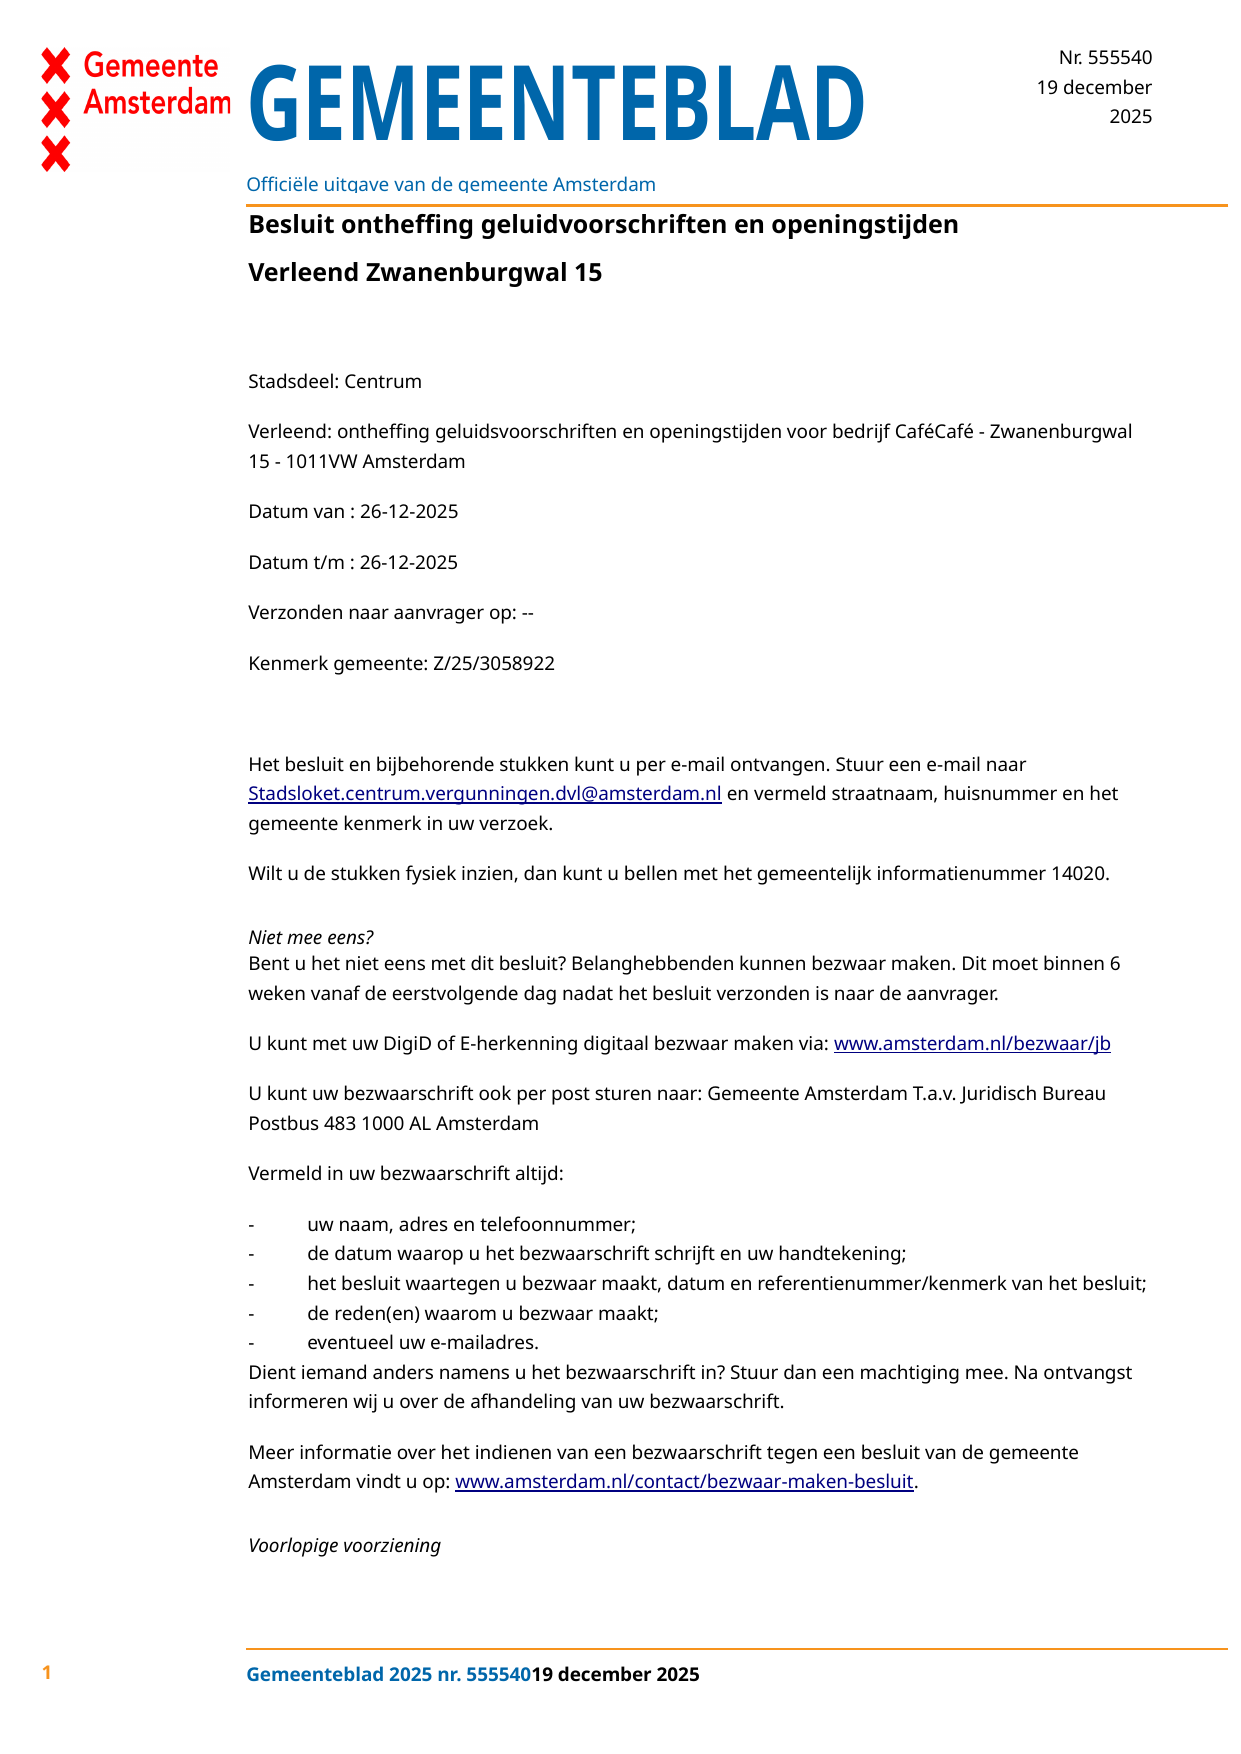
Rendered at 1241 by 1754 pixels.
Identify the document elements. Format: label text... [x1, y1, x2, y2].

text Het besluit en bijbehorende stukken kunt u per e-mail ontvangen. Stuur een e-mail naar Stadsloket.centrum.vergunningen.dvl@amsterdam.nl en vermeld straatnaam, huisnummer en het gemeente kenmerk in uw verzoek. [248, 751, 1152, 836]
text Verleend: ontheffing geluidsvoorschriften en openingstijden voor bedrijf CaféCafé - Zwanenburgwal 15 - 1011VW Amsterdam [248, 419, 1152, 474]
text Bent u het niet eens met dit besluit? Belanghebbenden kunnen bezwaar maken. Dit moet binnen 6 weken vanaf de eerstvolgende dag nadat het besluit verzonden is naar de aanvrager. [248, 950, 1152, 1005]
text Kenmerk gemeente: Z/25/3058922 [248, 650, 1152, 676]
text Datum van : 26-12-2025 [248, 499, 1152, 524]
text U kunt uw bezwaarschrift ook per post sturen naar: Gemeente Amsterdam T.a.v. Juridisch Bureau Postbus 483 1000 AL Amsterdam [248, 1081, 1152, 1136]
list het besluit waartegen u bezwaar maakt, datum en referentienummer/kenmerk van het besluit; [248, 1270, 1152, 1296]
list eventueel uw e-mailadres. [248, 1329, 1152, 1355]
text Datum t/m : 26-12-2025 [248, 549, 1152, 575]
picture [41, 47, 231, 172]
list de datum waarop u het bezwaarschrift schrijft en uw handtekening; [248, 1241, 1152, 1266]
text Dient iemand anders namens u het bezwaarschrift in? Stuur dan een machtiging mee. Na ontvangst informeren wij u over de afhandeling van uw bezwaarschrift. [248, 1359, 1152, 1414]
text Verzonden naar aanvrager op: -- [248, 599, 1152, 625]
text Niet mee eens? [248, 924, 1152, 950]
text Besluit ontheffing geluidvoorschriften en openingstijden Verleend Zwanenburgwal 15 [248, 207, 1152, 288]
text Vermeld in uw bezwaarschrift altijd: [248, 1161, 1152, 1186]
list uw naam, adres en telefoonnummer; [248, 1211, 1152, 1237]
text Wilt u de stukken fysiek inzien, dan kunt u bellen met het gemeentelijk informatienummer 14020. [248, 860, 1152, 886]
text Voorlopige voorziening [248, 1532, 1152, 1558]
text Stadsdeel: Centrum [248, 368, 1152, 394]
text Meer informatie over het indienen van een bezwaarschrift tegen een besluit van de gemeente Amsterdam vindt u op: www.amsterdam.nl/contact/bezwaar-maken-besluit. [248, 1439, 1152, 1494]
list de reden(en) waarom u bezwaar maakt; [248, 1300, 1152, 1325]
text U kunt met uw DigiD of E-herkenning digitaal bezwaar maken via: www.amsterdam.nl/bezwaar/jb [248, 1030, 1152, 1056]
